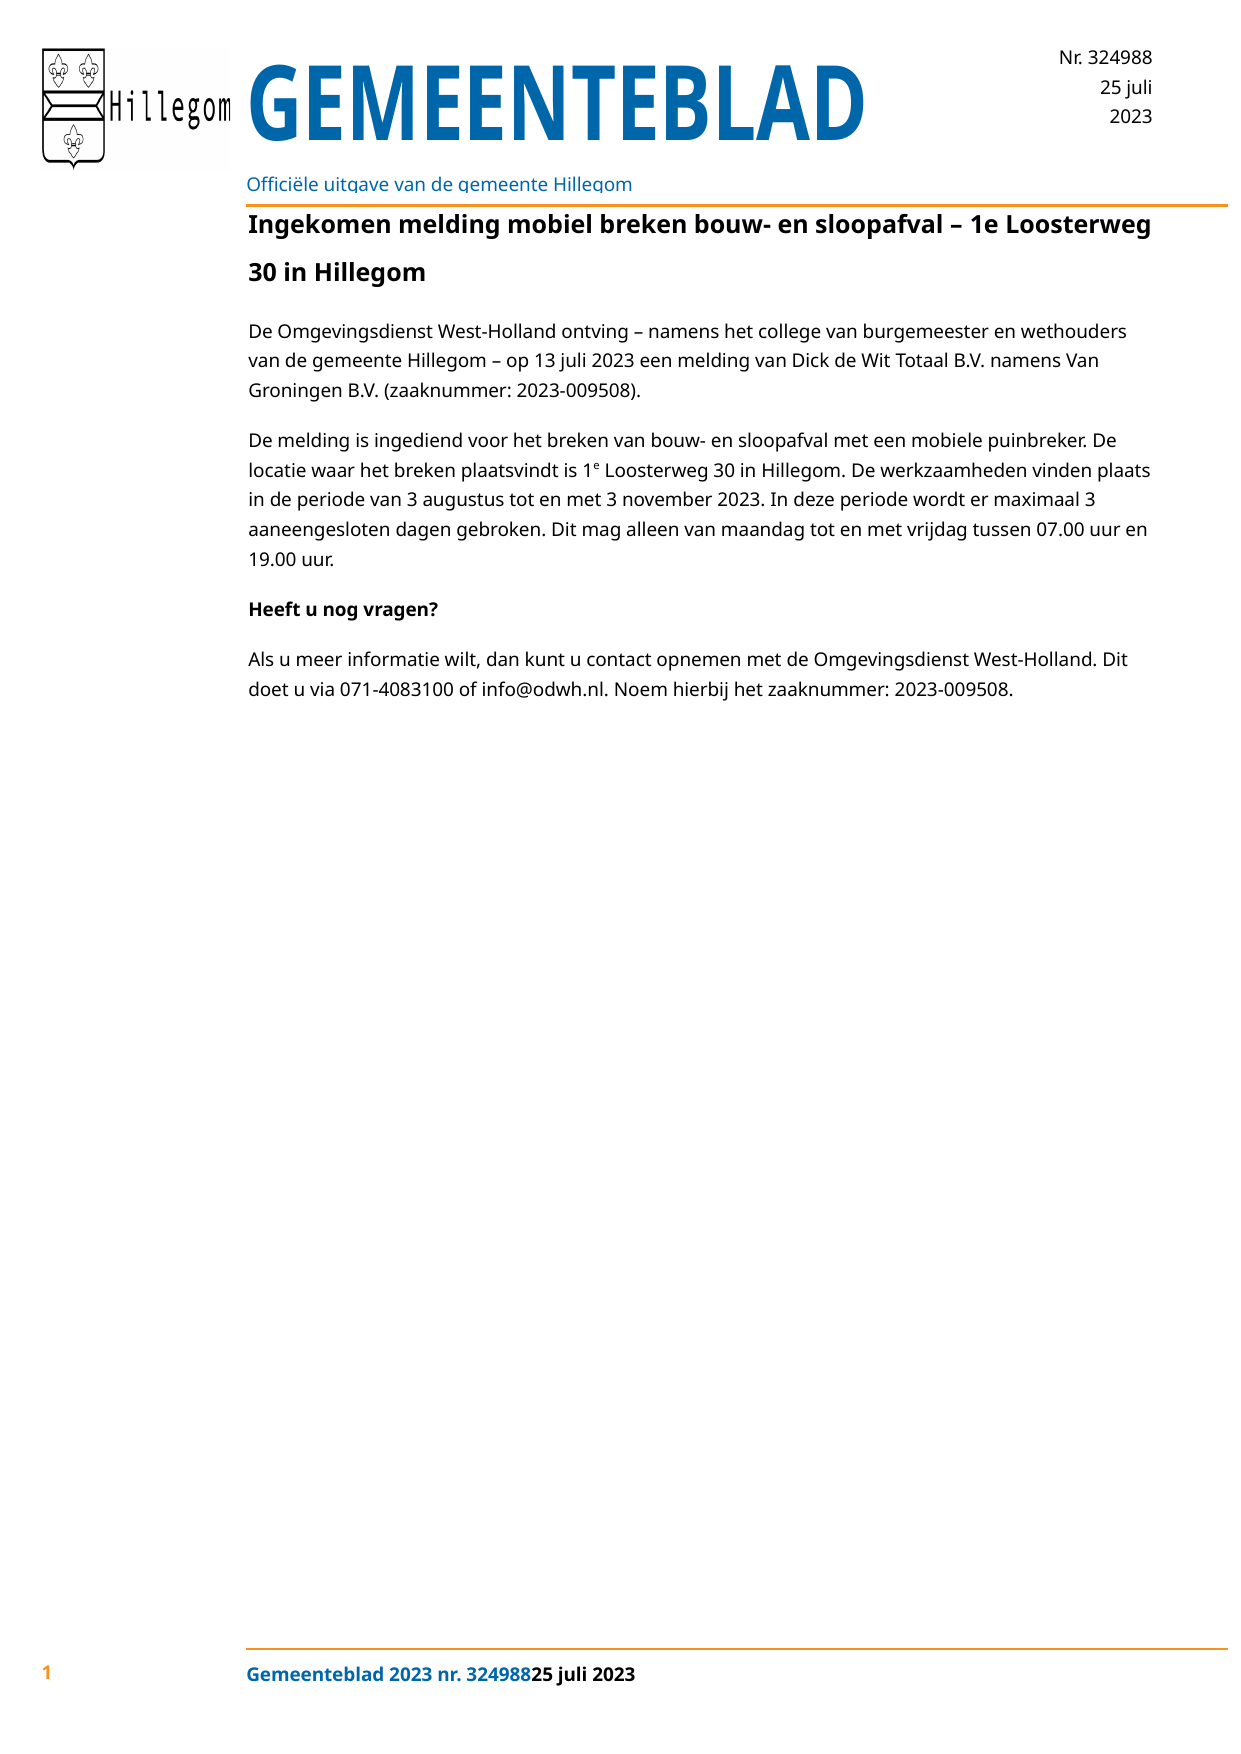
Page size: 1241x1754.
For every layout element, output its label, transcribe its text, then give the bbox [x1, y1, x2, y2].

picture [41, 47, 231, 172]
text Als u meer informatie wilt, dan kunt u contact opnemen met de Omgevingsdienst West-Holland. Dit doet u via 071‑4083100 of info@odwh.nl. Noem hierbij het zaaknummer: 2023-009508. [248, 647, 1152, 702]
text Ingekomen melding mobiel breken bouw- en sloopafval – 1e Loosterweg 30 in Hillegom [248, 207, 1152, 288]
text De Omgevingsdienst West-Holland ontving – namens het college van burgemeester en wethouders van de gemeente Hillegom – op 13 juli 2023 een melding van Dick de Wit Totaal B.V. namens Van Groningen B.V. (zaaknummer: 2023-009508). [248, 318, 1152, 403]
text De melding is ingediend voor het breken van bouw- en sloopafval met een mobiele puinbreker. De locatie waar het breken plaatsvindt is 1e Loosterweg 30 in Hillegom. De werkzaamheden vinden plaats in de periode van 3 augustus tot en met 3 november 2023. In deze periode wordt er maximaal 3 aaneengesloten dagen gebroken. Dit mag alleen van maandag tot en met vrijdag tussen 07.00 uur en 19.00 uur. [248, 427, 1152, 572]
text Heeft u nog vragen? [248, 596, 1152, 622]
